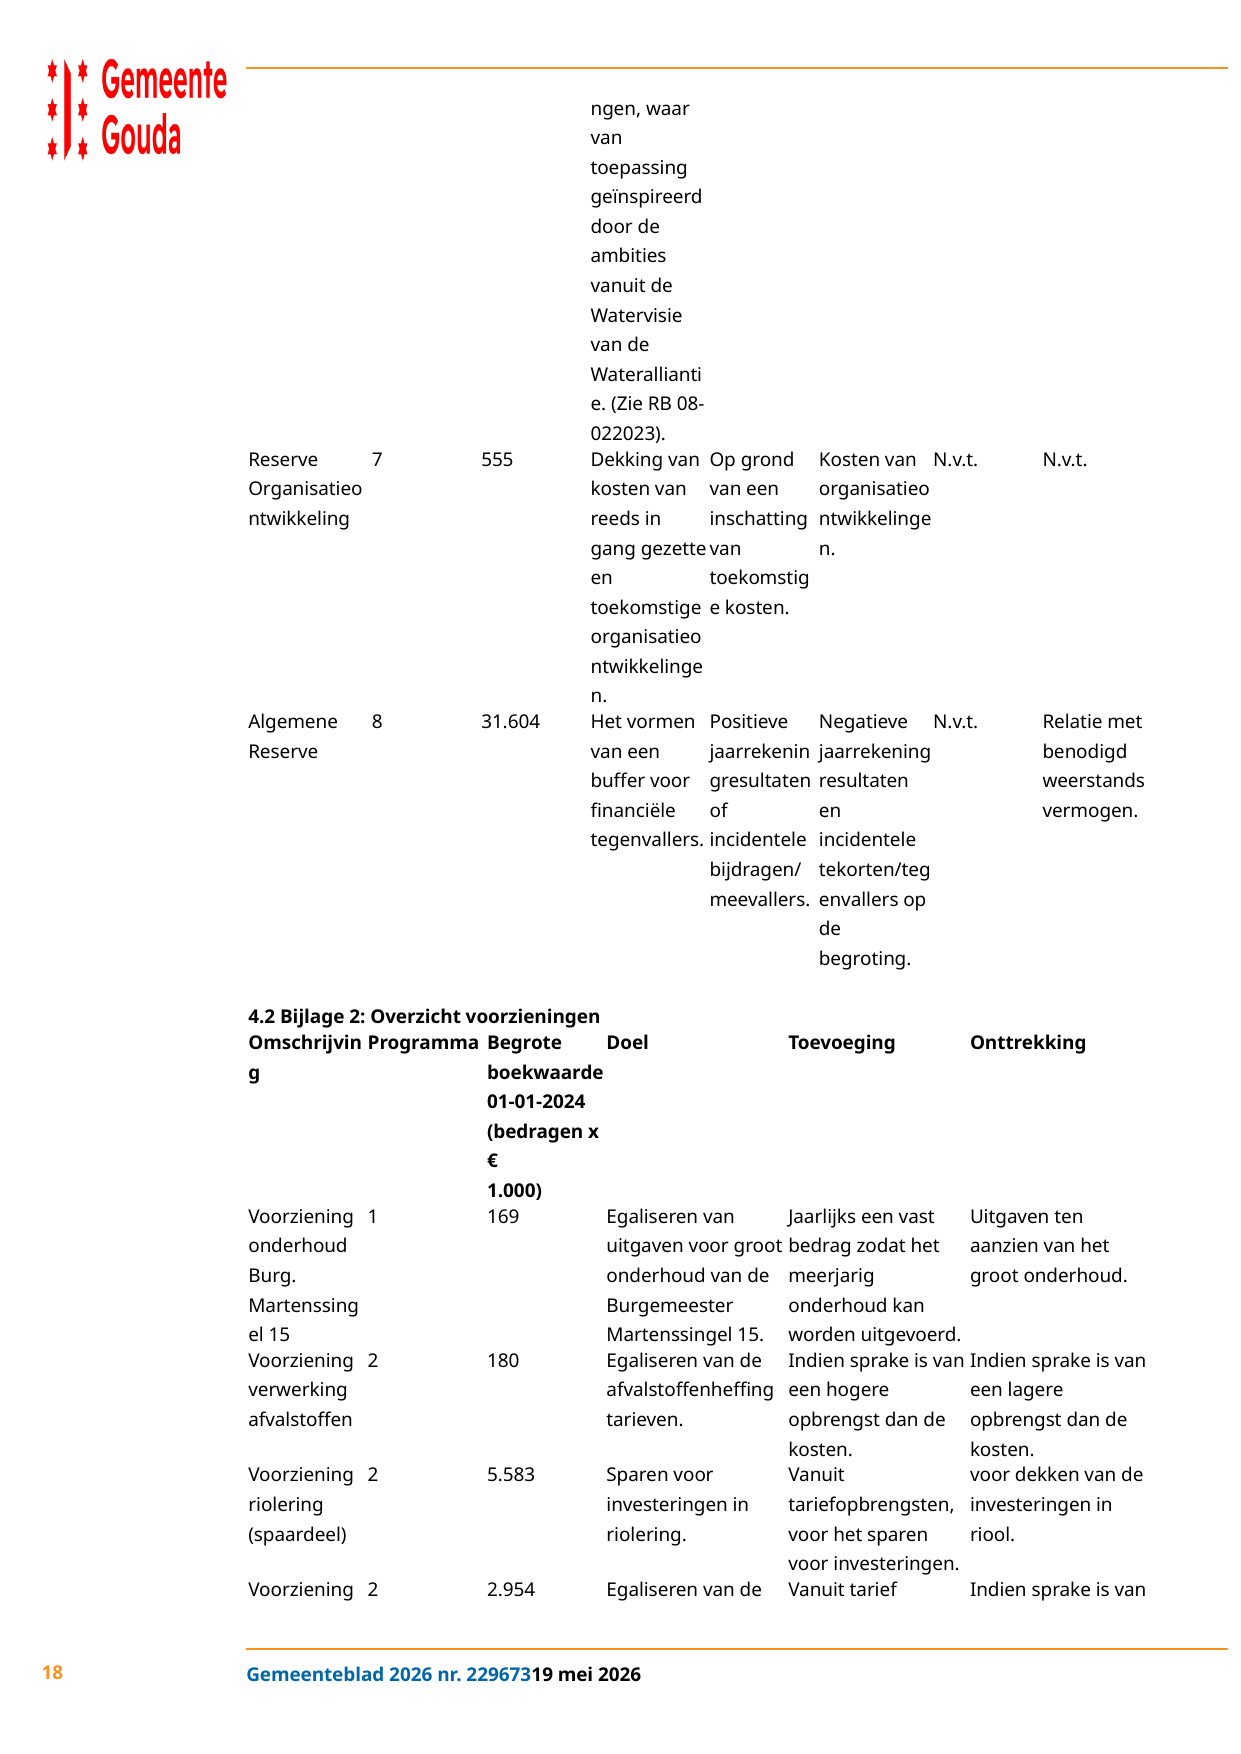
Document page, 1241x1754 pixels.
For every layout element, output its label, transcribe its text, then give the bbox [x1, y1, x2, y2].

table_cell Vanuit tarief [788, 1576, 970, 1602]
table_header Toevoeging [788, 1029, 970, 1203]
table_cell Voorziening onderhoud Burg. Martenssingel 15 [248, 1203, 367, 1347]
table_header Programma [368, 1029, 487, 1203]
picture [41, 47, 231, 172]
table_header Doel [606, 1029, 788, 1203]
table_cell 1 [368, 1203, 487, 1347]
table_cell Kosten van organisatieontwikkelingen. [819, 446, 933, 708]
table_cell Reserve Organisatieontwikkeling [248, 446, 372, 708]
table_cell Indien sprake is van een lagere opbrengst dan de kosten. [970, 1347, 1152, 1462]
table_cell 180 [487, 1347, 606, 1462]
table_cell Egaliseren van uitgaven voor groot onderhoud van de Burgemeester Martenssingel 15. [606, 1203, 788, 1347]
table_cell Indien sprake is van [970, 1576, 1152, 1602]
table_cell [709, 95, 819, 446]
table_cell [933, 95, 1042, 446]
table_cell 5.583 [487, 1462, 606, 1576]
table_cell N.v.t. [933, 446, 1042, 708]
table_cell 169 [487, 1203, 606, 1347]
table_cell N.v.t. [933, 708, 1042, 971]
table_cell 31.604 [481, 708, 590, 971]
table_cell 2.954 [487, 1576, 606, 1602]
table_cell N.v.t. [1042, 446, 1152, 708]
table_cell Egaliseren van de afvalstoffenheffing tarieven. [606, 1347, 788, 1462]
table_cell Relatie met benodigd weerstandsvermogen. [1042, 708, 1152, 971]
table_cell Voorziening [248, 1576, 367, 1602]
table_cell [1042, 95, 1152, 446]
table_cell Algemene Reserve [248, 708, 372, 971]
table_cell [372, 95, 481, 446]
table_cell Het vormen van een buffer voor financiële tegenvallers. [590, 708, 709, 971]
table_header Onttrekking [970, 1029, 1152, 1203]
table_cell Vanuit tariefopbrengsten, voor het sparen voor investeringen. [788, 1462, 970, 1576]
table_cell 555 [481, 446, 590, 708]
table_cell [248, 95, 372, 446]
table_cell 7 [372, 446, 481, 708]
table_cell 2 [368, 1576, 487, 1602]
table_cell Voorziening verwerking afvalstoffen [248, 1347, 367, 1462]
table_cell Sparen voor investeringen in riolering. [606, 1462, 788, 1576]
table_cell [819, 95, 933, 446]
table_header Omschrijving [248, 1029, 367, 1203]
table_cell Op grond van een inschatting van toekomstige kosten. [709, 446, 819, 708]
table_cell Jaarlijks een vast bedrag zodat het meerjarig onderhoud kan worden uitgevoerd. [788, 1203, 970, 1347]
table_header Begrote boekwaarde 01-01-2024 (bedragen x € 1.000) [487, 1029, 606, 1203]
table_cell Indien sprake is van een hogere opbrengst dan de kosten. [788, 1347, 970, 1462]
table_cell 2 [368, 1347, 487, 1462]
text 4.2 Bijlage 2: Overzicht voorzieningen [248, 1003, 1152, 1029]
table_cell Uitgaven ten aanzien van het groot onderhoud. [970, 1203, 1152, 1347]
table_cell Dekking van kosten van reeds in gang gezette en toekomstige organisatieontwikkelingen. [590, 446, 709, 708]
table_cell voor dekken van de investeringen in riool. [970, 1462, 1152, 1576]
table_cell ngen, waar van toepassing geïnspireerd door de ambities vanuit de Watervisie van de Wateralliantie. (Zie RB 08-022023). [590, 95, 709, 446]
table_cell Egaliseren van de [606, 1576, 788, 1602]
table_cell [481, 95, 590, 446]
table_cell 2 [368, 1462, 487, 1576]
table_cell 8 [372, 708, 481, 971]
table_cell Positieve jaarrekeningresultaten of incidentele bijdragen/meevallers. [709, 708, 819, 971]
table_cell Voorziening riolering (spaardeel) [248, 1462, 367, 1576]
table_cell Negatieve jaarrekeningresultaten en incidentele tekorten/tegenvallers op de begroting. [819, 708, 933, 971]
